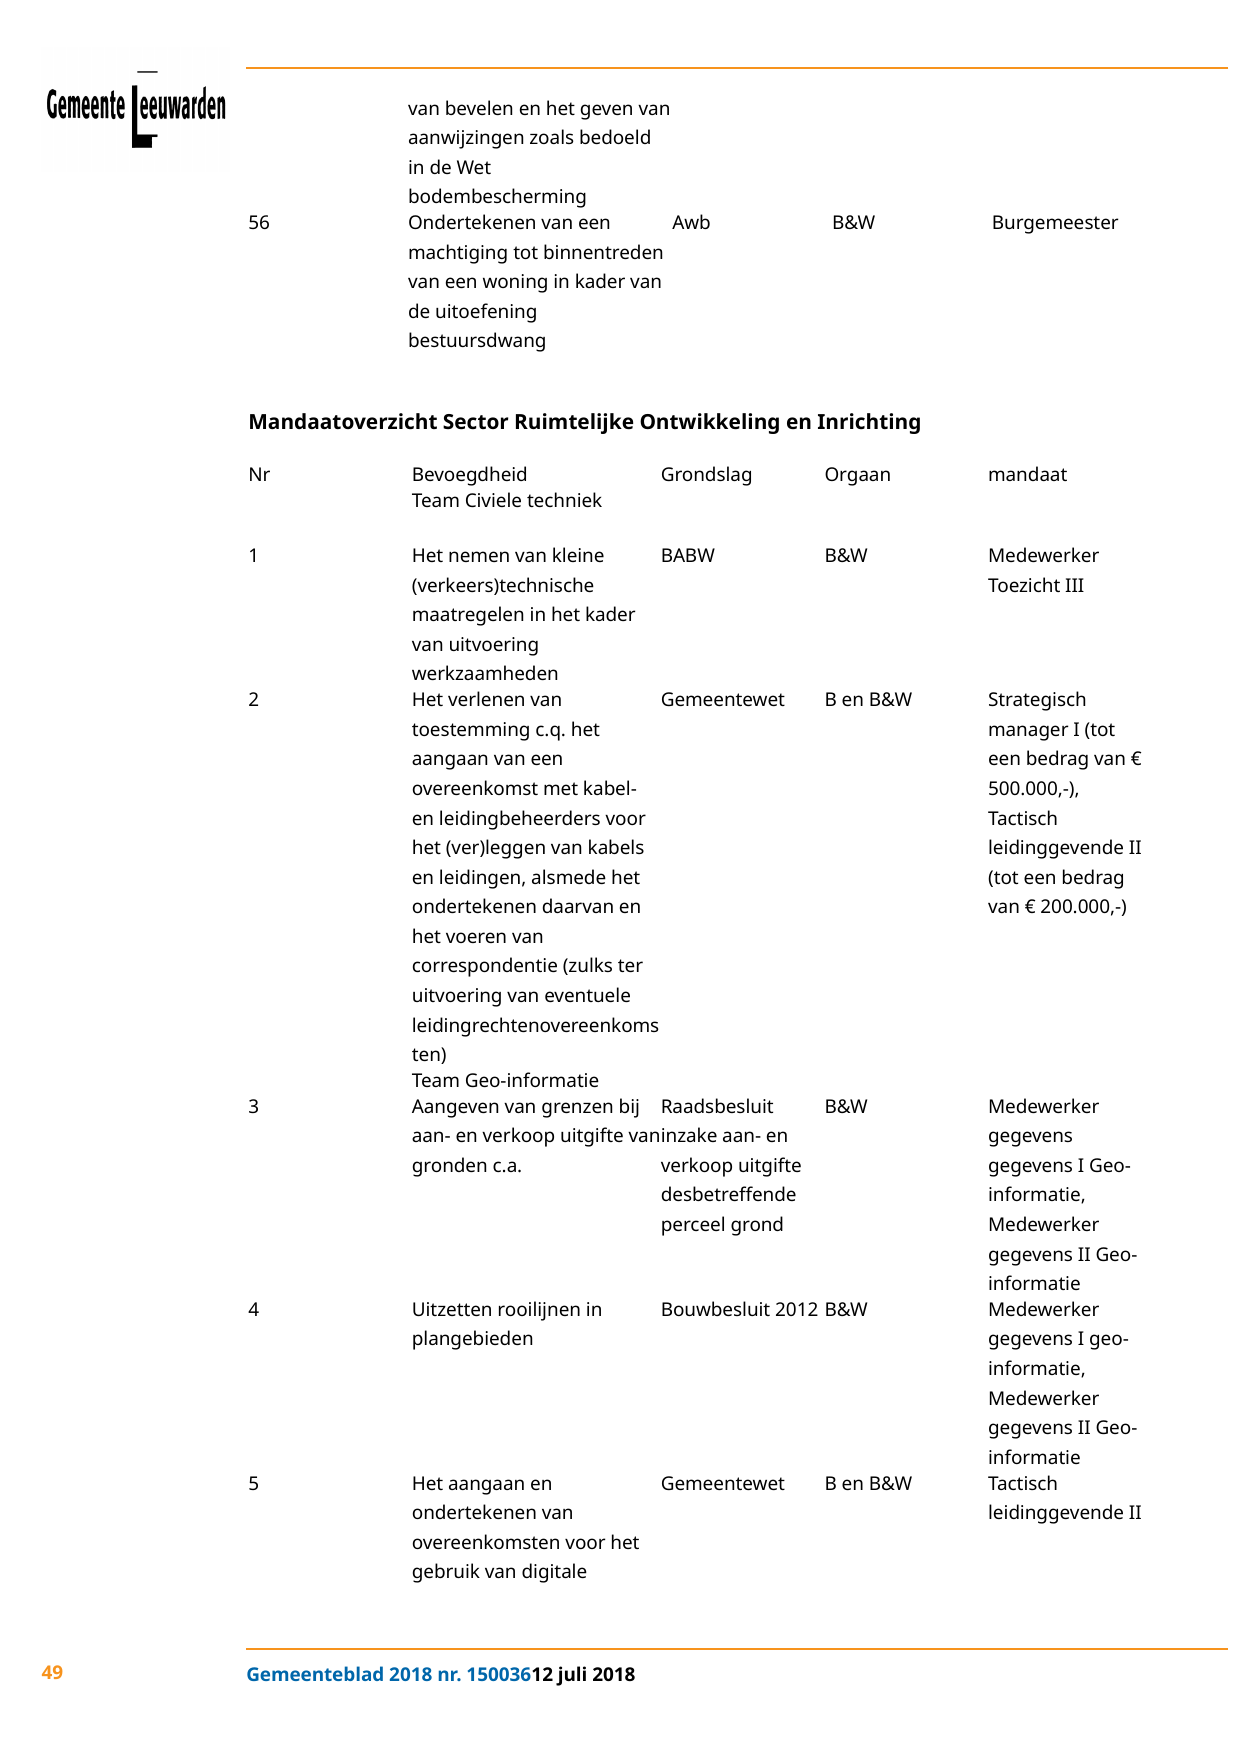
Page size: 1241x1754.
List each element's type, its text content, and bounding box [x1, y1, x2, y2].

table_cell [824, 1067, 988, 1093]
table_cell B&W [824, 1296, 988, 1470]
table_cell [672, 95, 832, 209]
table_cell 3 [248, 1093, 412, 1296]
table_header [824, 436, 988, 461]
picture [41, 47, 231, 172]
table_cell 5 [248, 1470, 412, 1584]
table_cell Aangeven van grenzen bij aan- en verkoop uitgifte van gronden c.a. [412, 1093, 661, 1296]
table_cell [988, 487, 1152, 542]
table_cell Medewerker gegevens gegevens I Geo- informatie, Medewerker gegevens II Geo-informatie [988, 1093, 1152, 1296]
table_cell Gemeentewet [661, 686, 824, 1067]
table_cell 2 [248, 686, 412, 1067]
table_cell B&W [832, 209, 992, 353]
table_cell mandaat [988, 461, 1152, 487]
table_header [412, 436, 661, 461]
table_cell [832, 95, 992, 209]
table_header [988, 436, 1152, 461]
table_cell [661, 1067, 824, 1093]
table_cell Nr [248, 461, 412, 487]
table_cell 56 [248, 209, 408, 353]
table_cell Uitzetten rooilijnen in plangebieden [412, 1296, 661, 1470]
table_cell Het nemen van kleine (verkeers)technische maatregelen in het kader van uitvoering werkzaamheden [412, 542, 661, 686]
table_cell [824, 487, 988, 542]
table_cell [248, 95, 408, 209]
table_cell 1 [248, 542, 412, 686]
table_cell Team Geo-informatie [412, 1067, 661, 1093]
table_cell [992, 95, 1152, 209]
table_cell Tactisch leidinggevende II [988, 1470, 1152, 1584]
table_cell Raadsbesluit inzake aan- en verkoop uitgifte desbetreffende perceel grond [661, 1093, 824, 1296]
table_cell B&W [824, 542, 988, 686]
table_cell Strategisch manager I (tot een bedrag van € 500.000,-), Tactisch leidinggevende II (tot een bedrag van € 200.000,-) [988, 686, 1152, 1067]
table_cell Ondertekenen van een machtiging tot binnentreden van een woning in kader van de uitoefening bestuursdwang [408, 209, 672, 353]
table_cell Grondslag [661, 461, 824, 487]
table_cell B en B&W [824, 686, 988, 1067]
table_cell van bevelen en het geven van aanwijzingen zoals bedoeld in de Wet bodembescherming [408, 95, 672, 209]
table_cell [988, 1067, 1152, 1093]
table_header [248, 436, 412, 461]
table_cell Medewerker gegevens I geo-informatie, Medewerker gegevens II Geo-informatie [988, 1296, 1152, 1470]
table_cell Awb [672, 209, 832, 353]
table_cell Orgaan [824, 461, 988, 487]
table_cell Bevoegdheid [412, 461, 661, 487]
table_cell Medewerker Toezicht III [988, 542, 1152, 686]
table_cell Burgemeester [992, 209, 1152, 353]
table_header [661, 436, 824, 461]
table_cell Gemeentewet [661, 1470, 824, 1584]
table_cell Het aangaan en ondertekenen van overeenkomsten voor het gebruik van digitale [412, 1470, 661, 1584]
table_cell [661, 487, 824, 542]
table_cell B&W [824, 1093, 988, 1296]
table_cell Bouwbesluit 2012 [661, 1296, 824, 1470]
table_cell [248, 487, 412, 542]
table_cell B en B&W [824, 1470, 988, 1584]
table_cell Team Civiele techniek [412, 487, 661, 542]
table_cell BABW [661, 542, 824, 686]
table_cell [248, 1067, 412, 1093]
table_cell 4 [248, 1296, 412, 1470]
table_cell Het verlenen van toestemming c.q. het aangaan van een overeenkomst met kabel- en leidingbeheerders voor het (ver)leggen van kabels en leidingen, alsmede het ondertekenen daarvan en het voeren van correspondentie (zulks ter uitvoering van eventuele leidingrechtenovereenkomsten) [412, 686, 661, 1067]
text Mandaatoverzicht Sector Ruimtelijke Ontwikkeling en Inrichting [248, 407, 1152, 435]
